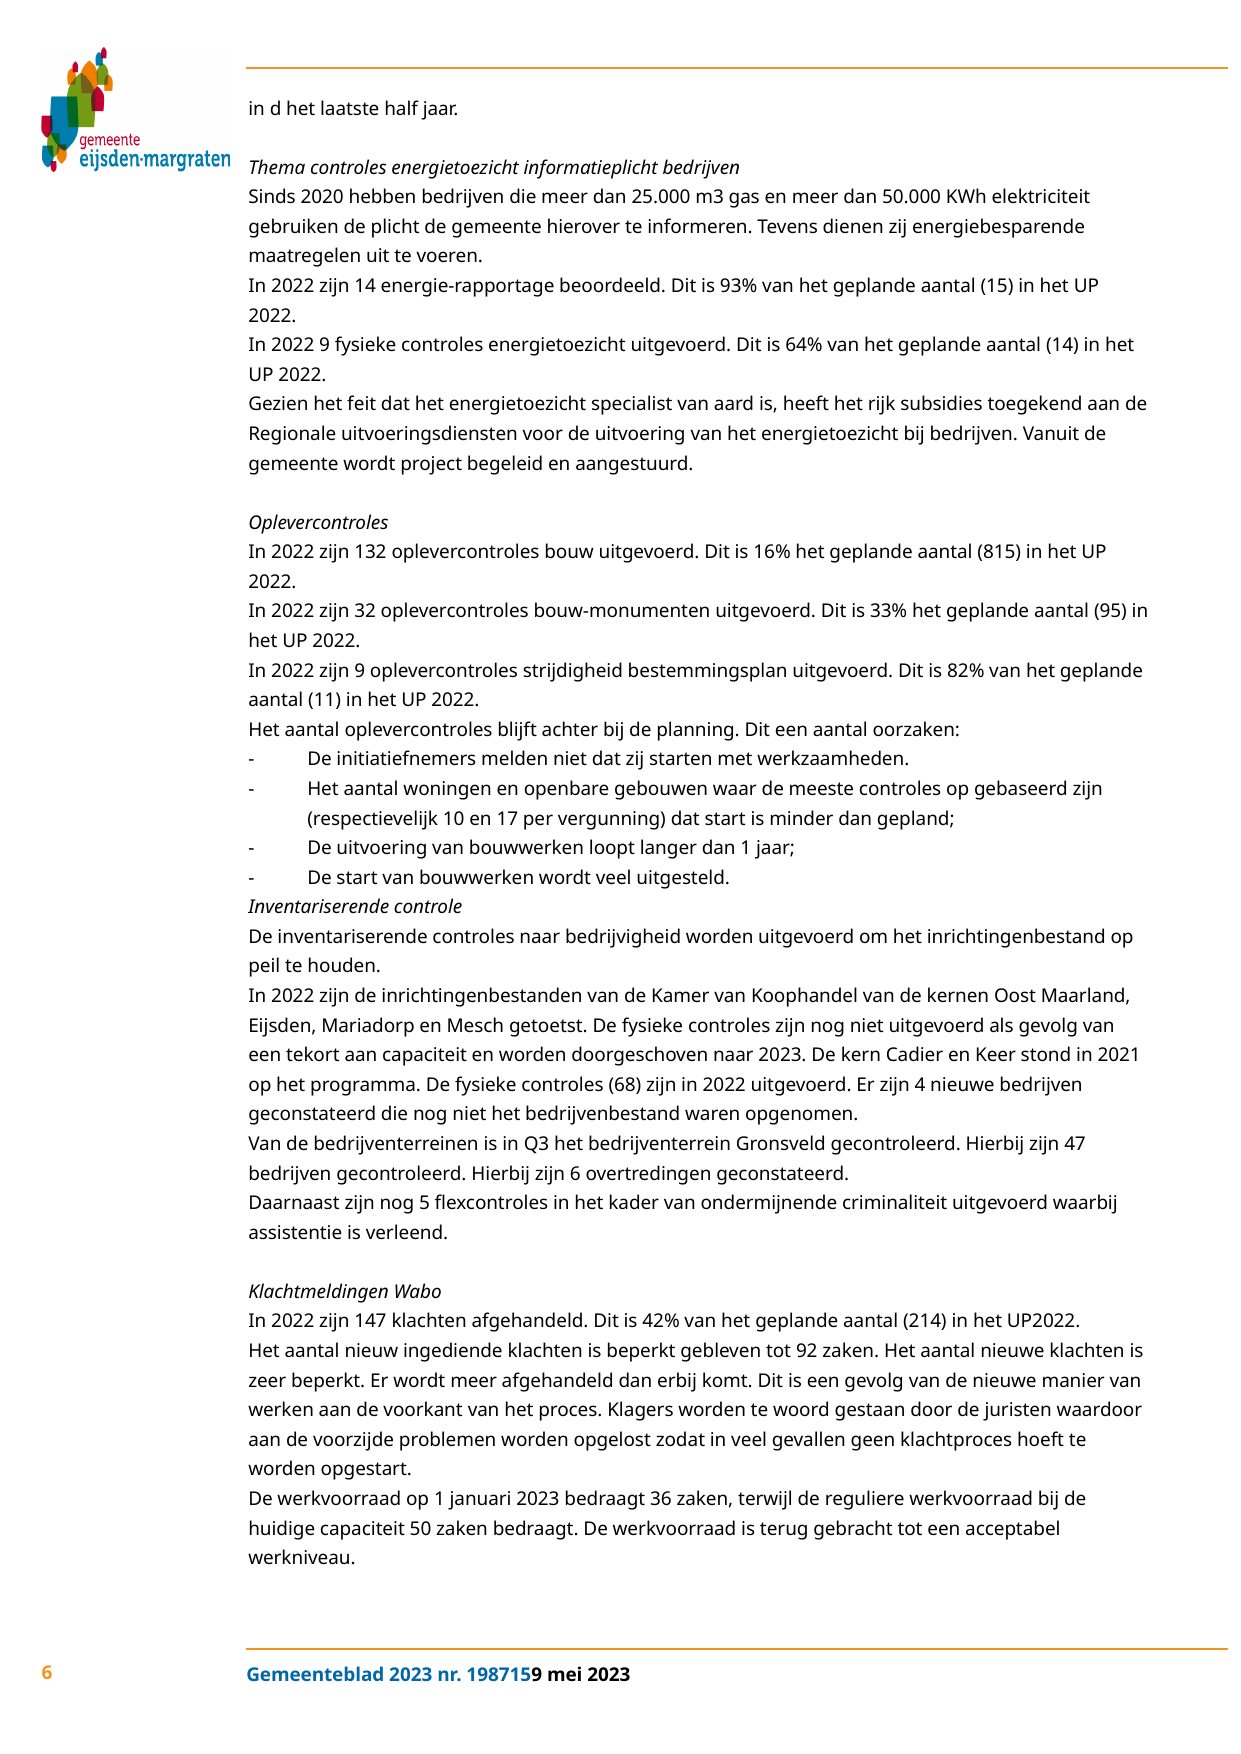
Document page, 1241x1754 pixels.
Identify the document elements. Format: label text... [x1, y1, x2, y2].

list De initiatiefnemers melden niet dat zij starten met werkzaamheden. [248, 746, 1152, 771]
text Oplevercontroles [248, 509, 1152, 535]
text in d het laatste half jaar. [248, 95, 1152, 121]
text Daarnaast zijn nog 5 flexcontroles in het kader van ondermijnende criminaliteit uitgevoerd waarbij assistentie is verleend. [248, 1189, 1152, 1245]
picture [41, 47, 231, 172]
text Gezien het feit dat het energietoezicht specialist van aard is, heeft het rijk subsidies toegekend aan de Regionale uitvoeringsdiensten voor de uitvoering van het energietoezicht bij bedrijven. Vanuit de gemeente wordt project begeleid en aangestuurd. [248, 391, 1152, 476]
list De uitvoering van bouwwerken loopt langer dan 1 jaar; [248, 834, 1152, 860]
text Het aantal nieuw ingediende klachten is beperkt gebleven tot 92 zaken. Het aantal nieuwe klachten is zeer beperkt. Er wordt meer afgehandeld dan erbij komt. Dit is een gevolg van de nieuwe manier van werken aan de voorkant van het proces. Klagers worden te woord gestaan door de juristen waardoor aan de voorzijde problemen worden opgelost zodat in veel gevallen geen klachtproces hoeft te worden opgestart. [248, 1337, 1152, 1481]
text Inventariserende controle [248, 893, 1152, 919]
text Het aantal oplevercontroles blijft achter bij de planning. Dit een aantal oorzaken: [248, 716, 1152, 742]
text Van de bedrijventerreinen is in Q3 het bedrijventerrein Gronsveld gecontroleerd. Hierbij zijn 47 bedrijven gecontroleerd. Hierbij zijn 6 overtredingen geconstateerd. [248, 1130, 1152, 1186]
list Het aantal woningen en openbare gebouwen waar de meeste controles op gebaseerd zijn (respectievelijk 10 en 17 per vergunning) dat start is minder dan gepland; [248, 775, 1152, 831]
text In 2022 9 fysieke controles energietoezicht uitgevoerd. Dit is 64% van het geplande aantal (14) in het UP 2022. [248, 331, 1152, 387]
text De werkvoorraad op 1 januari 2023 bedraagt 36 zaken, terwijl de reguliere werkvoorraad bij de huidige capaciteit 50 zaken bedraagt. De werkvoorraad is terug gebracht tot een acceptabel werkniveau. [248, 1485, 1152, 1570]
text In 2022 zijn de inrichtingenbestanden van de Kamer van Koophandel van de kernen Oost Maarland, Eijsden, Mariadorp en Mesch getoetst. De fysieke controles zijn nog niet uitgevoerd als gevolg van een tekort aan capaciteit en worden doorgeschoven naar 2023. De kern Cadier en Keer stond in 2021 op het programma. De fysieke controles (68) zijn in 2022 uitgevoerd. Er zijn 4 nieuwe bedrijven geconstateerd die nog niet het bedrijvenbestand waren opgenomen. [248, 982, 1152, 1126]
text De inventariserende controles naar bedrijvigheid worden uitgevoerd om het inrichtingenbestand op peil te houden. [248, 923, 1152, 978]
text Thema controles energietoezicht informatieplicht bedrijven [248, 154, 1152, 180]
text In 2022 zijn 147 klachten afgehandeld. Dit is 42% van het geplande aantal (214) in het UP2022. [248, 1308, 1152, 1333]
text Sinds 2020 hebben bedrijven die meer dan 25.000 m3 gas en meer dan 50.000 KWh elektriciteit gebruiken de plicht de gemeente hierover te informeren. Tevens dienen zij energiebesparende maatregelen uit te voeren. [248, 183, 1152, 268]
text In 2022 zijn 14 energie-rapportage beoordeeld. Dit is 93% van het geplande aantal (15) in het UP 2022. [248, 272, 1152, 328]
text Klachtmeldingen Wabo [248, 1278, 1152, 1304]
text In 2022 zijn 132 oplevercontroles bouw uitgevoerd. Dit is 16% het geplande aantal (815) in het UP 2022. [248, 538, 1152, 594]
text In 2022 zijn 32 oplevercontroles bouw-monumenten uitgevoerd. Dit is 33% het geplande aantal (95) in het UP 2022. [248, 598, 1152, 653]
list De start van bouwwerken wordt veel uitgesteld. [248, 864, 1152, 890]
text In 2022 zijn 9 oplevercontroles strijdigheid bestemmingsplan uitgevoerd. Dit is 82% van het geplande aantal (11) in het UP 2022. [248, 657, 1152, 712]
